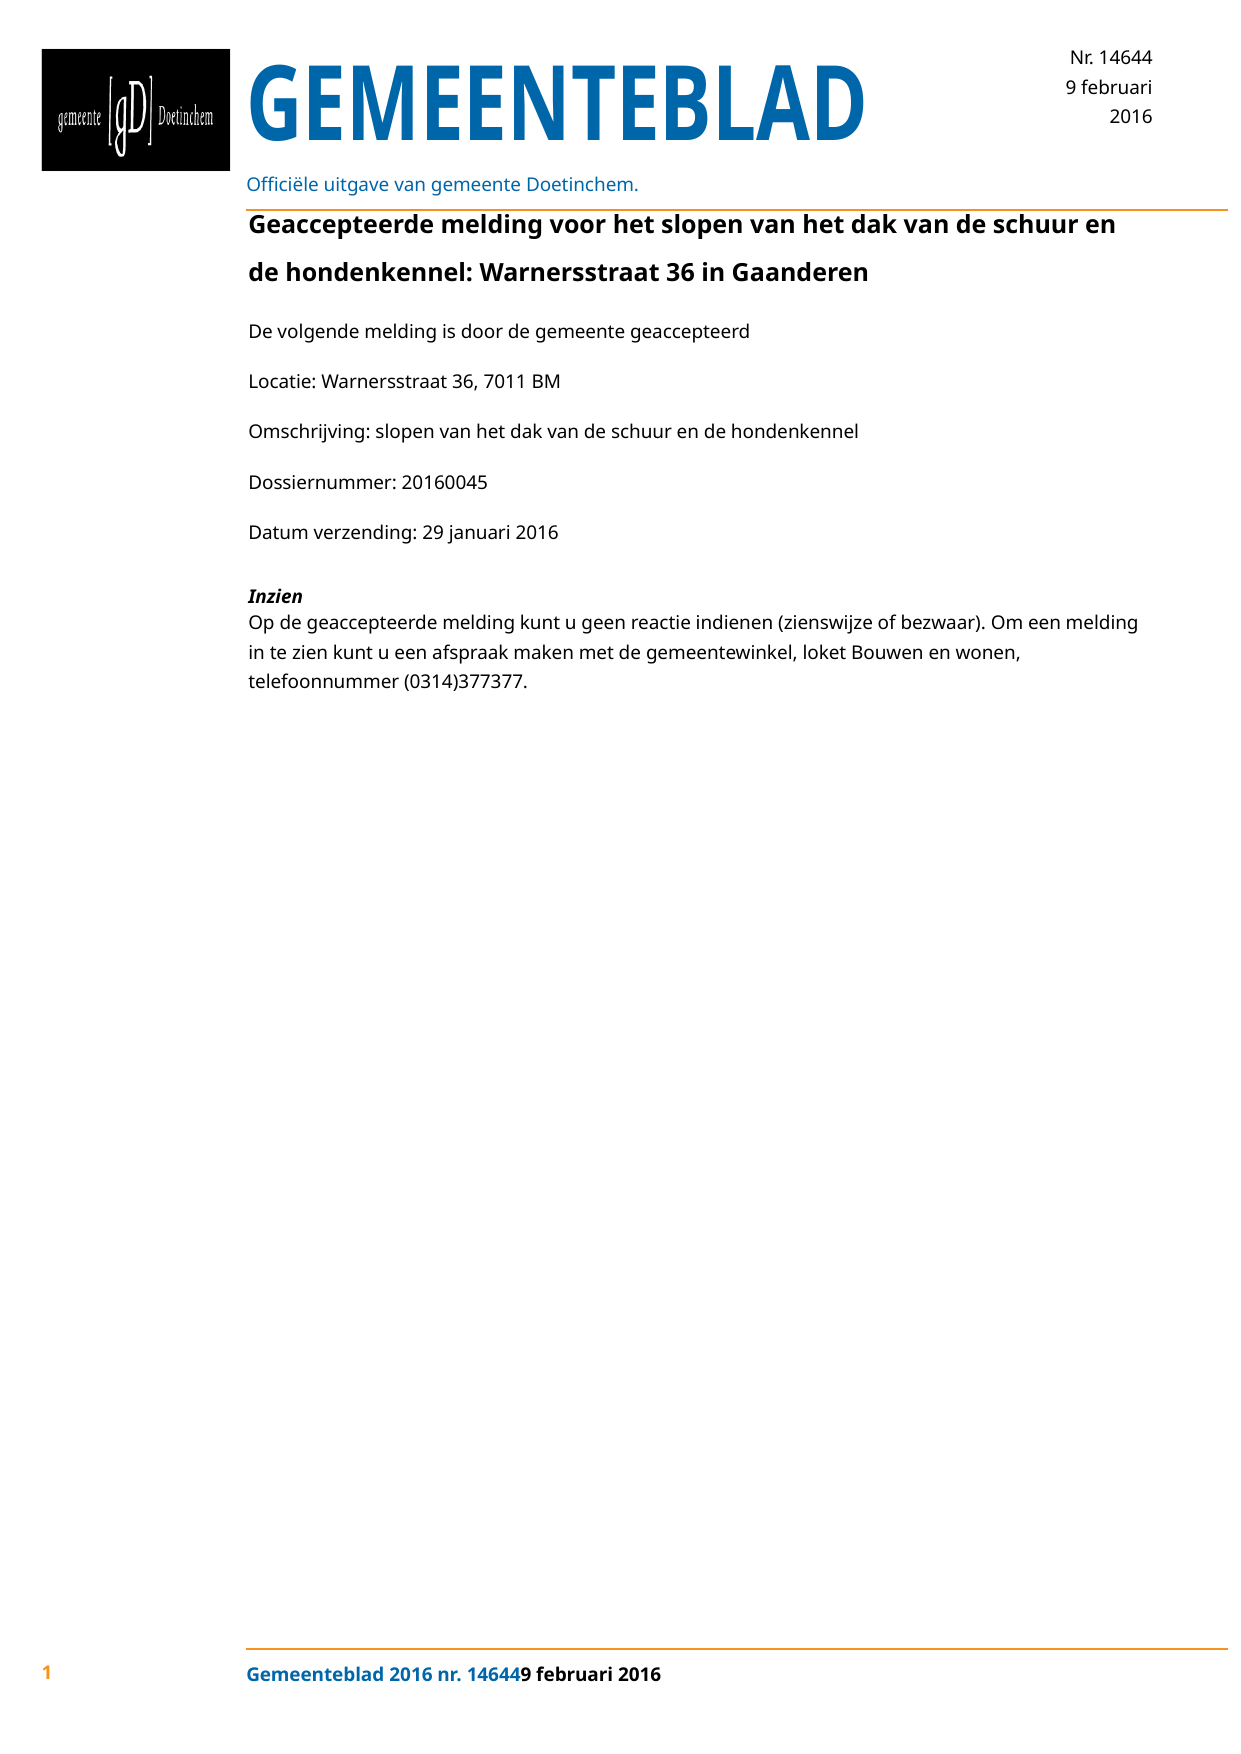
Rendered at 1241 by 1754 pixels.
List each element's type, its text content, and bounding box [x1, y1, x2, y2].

text Locatie: Warnersstraat 36, 7011 BM [248, 368, 1152, 394]
text Geaccepteerde melding voor het slopen van het dak van de schuur en de hondenkennel: Warnersstraat 36 in Gaanderen [248, 211, 1152, 288]
text Op de geaccepteerde melding kunt u geen reactie indienen (zienswijze of bezwaar). Om een melding in te zien kunt u een afspraak maken met de gemeentewinkel, loket Bouwen en wonen, telefoonnummer (0314)377377. [248, 609, 1152, 694]
picture [41, 47, 231, 172]
text Dossiernummer: 20160045 [248, 469, 1152, 495]
text Inzien [248, 583, 1152, 609]
text Datum verzending: 29 januari 2016 [248, 519, 1152, 545]
text De volgende melding is door de gemeente geaccepteerd [248, 318, 1152, 344]
text Omschrijving: slopen van het dak van de schuur en de hondenkennel [248, 419, 1152, 444]
